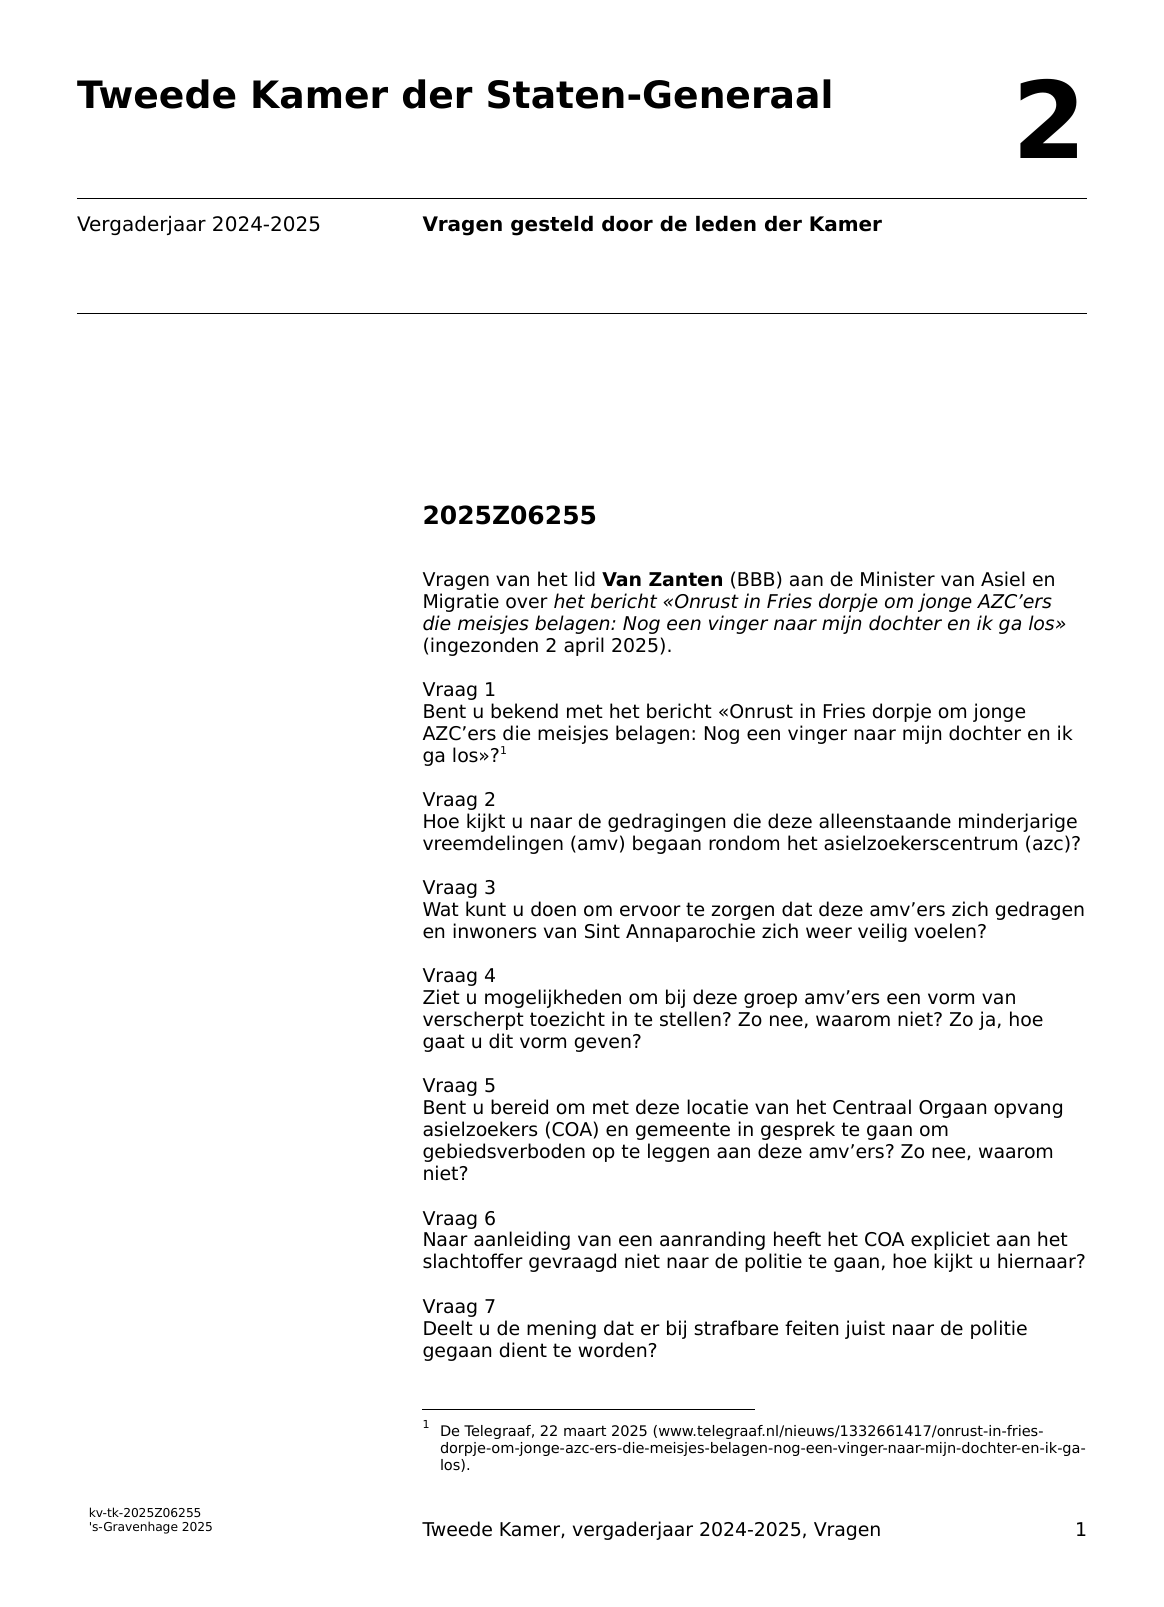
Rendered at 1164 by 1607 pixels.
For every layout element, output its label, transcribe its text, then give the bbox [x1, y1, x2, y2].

text kv-tk-2025Z06255 [88, 1506, 323, 1520]
table_header Tweede Kamer der Staten-Generaal [77, 59, 886, 198]
text Vraag 5 [422, 1075, 1087, 1097]
text Vraag 6 [422, 1207, 1087, 1229]
text Vragen van het lid Van Zanten (BBB) aan de Minister van Asiel en Migratie over het bericht «Onrust in Fries dorpje om jonge AZC’ers die meisjes belagen: Nog een vinger naar mijn dochter en ik ga los» (ingezonden 2 april 2025). [422, 569, 1087, 657]
text Bent u bekend met het bericht «Onrust in Fries dorpje om jonge AZC’ers die meisjes belagen: Nog een vinger naar mijn dochter en ik ga los»? [422, 701, 1087, 767]
table_header 2 [886, 59, 1087, 198]
text 's-Gravenhage 2025 [88, 1520, 323, 1534]
text Vraag 3 [422, 877, 1087, 899]
text Wat kunt u doen om ervoor te zorgen dat deze amv’ers zich gedragen en inwoners van Sint Annaparochie zich weer veilig voelen? [422, 899, 1087, 943]
text Bent u bereid om met deze locatie van het Centraal Orgaan opvang asielzoekers (COA) en gemeente in gesprek te gaan om gebiedsverboden op te leggen aan deze amv’ers? Zo nee, waarom niet? [422, 1097, 1087, 1185]
text De Telegraaf, 22 maart 2025 (www.telegraaf.nl/nieuws/1332661417/onrust-in-fries-dorpje-om-jonge-azc-ers-die-meisjes-belagen-nog-een-vinger-naar-mijn-dochter-en-ik-ga-los). [422, 1418, 1087, 1474]
text Vraag 2 [422, 789, 1087, 811]
table_cell Vergaderjaar 2024-2025 [77, 199, 422, 313]
text Deelt u de mening dat er bij strafbare feiten juist naar de politie gegaan dient te worden? [422, 1317, 1087, 1361]
text Vraag 4 [422, 965, 1087, 987]
table_cell Vragen gesteld door de leden der Kamer [422, 199, 1087, 313]
text Ziet u mogelijkheden om bij deze groep amv’ers een vorm van verscherpt toezicht in te stellen? Zo nee, waarom niet? Zo ja, hoe gaat u dit vorm geven? [422, 987, 1087, 1053]
text Naar aanleiding van een aanranding heeft het COA expliciet aan het slachtoffer gevraagd niet naar de politie te gaan, hoe kijkt u hiernaar? [422, 1229, 1087, 1273]
text Vraag 1 [422, 679, 1087, 701]
text Vraag 7 [422, 1296, 1087, 1317]
text Hoe kijkt u naar de gedragingen die deze alleenstaande minderjarige vreemdelingen (amv) begaan rondom het asielzoekerscentrum (azc)? [422, 811, 1087, 855]
text 2025Z06255 [422, 501, 1087, 531]
